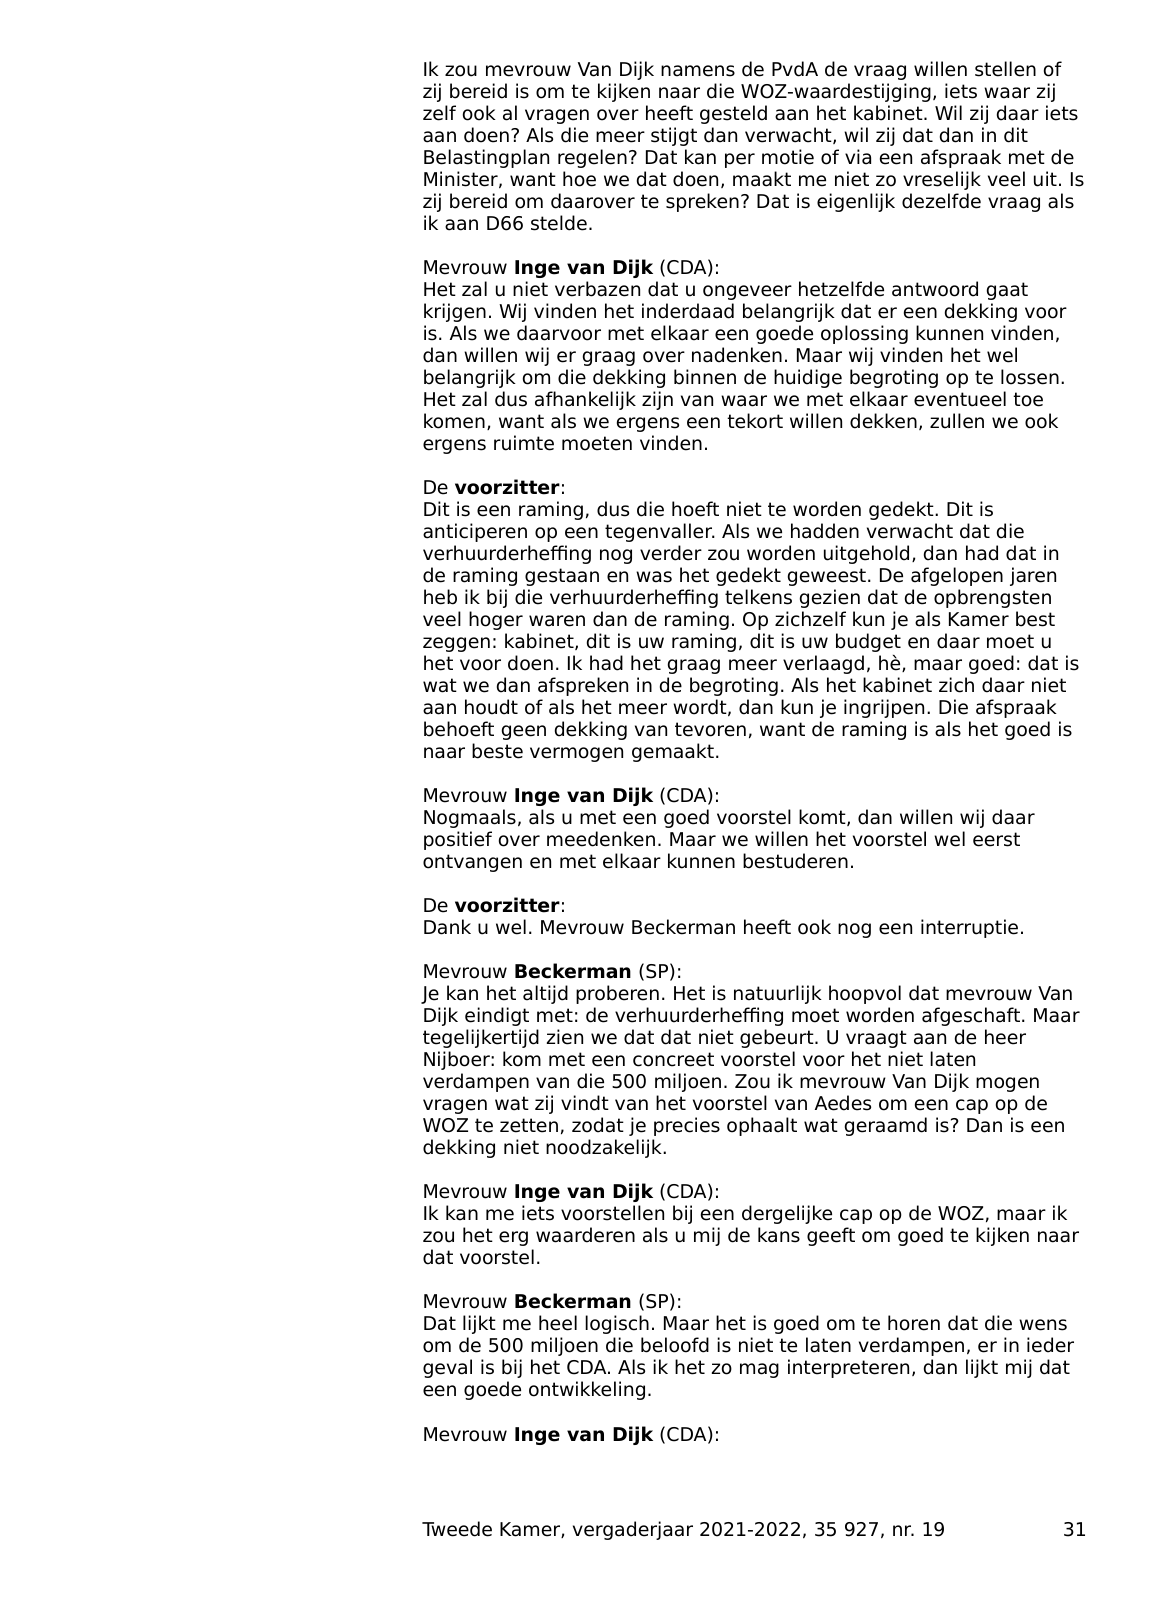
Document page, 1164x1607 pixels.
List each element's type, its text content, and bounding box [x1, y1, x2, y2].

text Mevrouw Inge van Dijk (CDA): [422, 785, 1087, 807]
text Mevrouw Inge van Dijk (CDA): [422, 1423, 1087, 1445]
text Ik kan me iets voorstellen bij een dergelijke cap op de WOZ, maar ik zou het erg waarderen als u mij de kans geeft om goed te kijken naar dat voorstel. [422, 1203, 1087, 1269]
text Dit is een raming, dus die hoeft niet te worden gedekt. Dit is anticiperen op een tegenvaller. Als we hadden verwacht dat die verhuurderheffing nog verder zou worden uitgehold, dan had dat in de raming gestaan en was het gedekt geweest. De afgelopen jaren heb ik bij die verhuurderheffing telkens gezien dat de opbrengsten veel hoger waren dan de raming. Op zichzelf kun je als Kamer best zeggen: kabinet, dit is uw raming, dit is uw budget en daar moet u het voor doen. Ik had het graag meer verlaagd, hè, maar goed: dat is wat we dan afspreken in de begroting. Als het kabinet zich daar niet aan houdt of als het meer wordt, dan kun je ingrijpen. Die afspraak behoeft geen dekking van tevoren, want de raming is als het goed is naar beste vermogen gemaakt. [422, 499, 1087, 763]
text Het zal u niet verbazen dat u ongeveer hetzelfde antwoord gaat krijgen. Wij vinden het inderdaad belangrijk dat er een dekking voor is. Als we daarvoor met elkaar een goede oplossing kunnen vinden, dan willen wij er graag over nadenken. Maar wij vinden het wel belangrijk om die dekking binnen de huidige begroting op te lossen. Het zal dus afhankelijk zijn van waar we met elkaar eventueel toe komen, want als we ergens een tekort willen dekken, zullen we ook ergens ruimte moeten vinden. [422, 279, 1087, 455]
text Ik zou mevrouw Van Dijk namens de PvdA de vraag willen stellen of zij bereid is om te kijken naar die WOZ-waardestijging, iets waar zij zelf ook al vragen over heeft gesteld aan het kabinet. Wil zij daar iets aan doen? Als die meer stijgt dan verwacht, wil zij dat dan in dit Belastingplan regelen? Dat kan per motie of via een afspraak met de Minister, want hoe we dat doen, maakt me niet zo vreselijk veel uit. Is zij bereid om daarover te spreken? Dat is eigenlijk dezelfde vraag als ik aan D66 stelde. [422, 59, 1087, 235]
text Mevrouw Inge van Dijk (CDA): [422, 1181, 1087, 1203]
text Nogmaals, als u met een goed voorstel komt, dan willen wij daar positief over meedenken. Maar we willen het voorstel wel eerst ontvangen en met elkaar kunnen bestuderen. [422, 807, 1087, 873]
text Mevrouw Inge van Dijk (CDA): [422, 257, 1087, 279]
text De voorzitter: [422, 477, 1087, 499]
text Dat lijkt me heel logisch. Maar het is goed om te horen dat die wens om de 500 miljoen die beloofd is niet te laten verdampen, er in ieder geval is bij het CDA. Als ik het zo mag interpreteren, dan lijkt mij dat een goede ontwikkeling. [422, 1313, 1087, 1401]
text Je kan het altijd proberen. Het is natuurlijk hoopvol dat mevrouw Van Dijk eindigt met: de verhuurderheffing moet worden afgeschaft. Maar tegelijkertijd zien we dat dat niet gebeurt. U vraagt aan de heer Nijboer: kom met een concreet voorstel voor het niet laten verdampen van die 500 miljoen. Zou ik mevrouw Van Dijk mogen vragen wat zij vindt van het voorstel van Aedes om een cap op de WOZ te zetten, zodat je precies ophaalt wat geraamd is? Dan is een dekking niet noodzakelijk. [422, 983, 1087, 1159]
text Mevrouw Beckerman (SP): [422, 1291, 1087, 1313]
text Dank u wel. Mevrouw Beckerman heeft ook nog een interruptie. [422, 917, 1087, 939]
text De voorzitter: [422, 895, 1087, 917]
text Mevrouw Beckerman (SP): [422, 961, 1087, 983]
